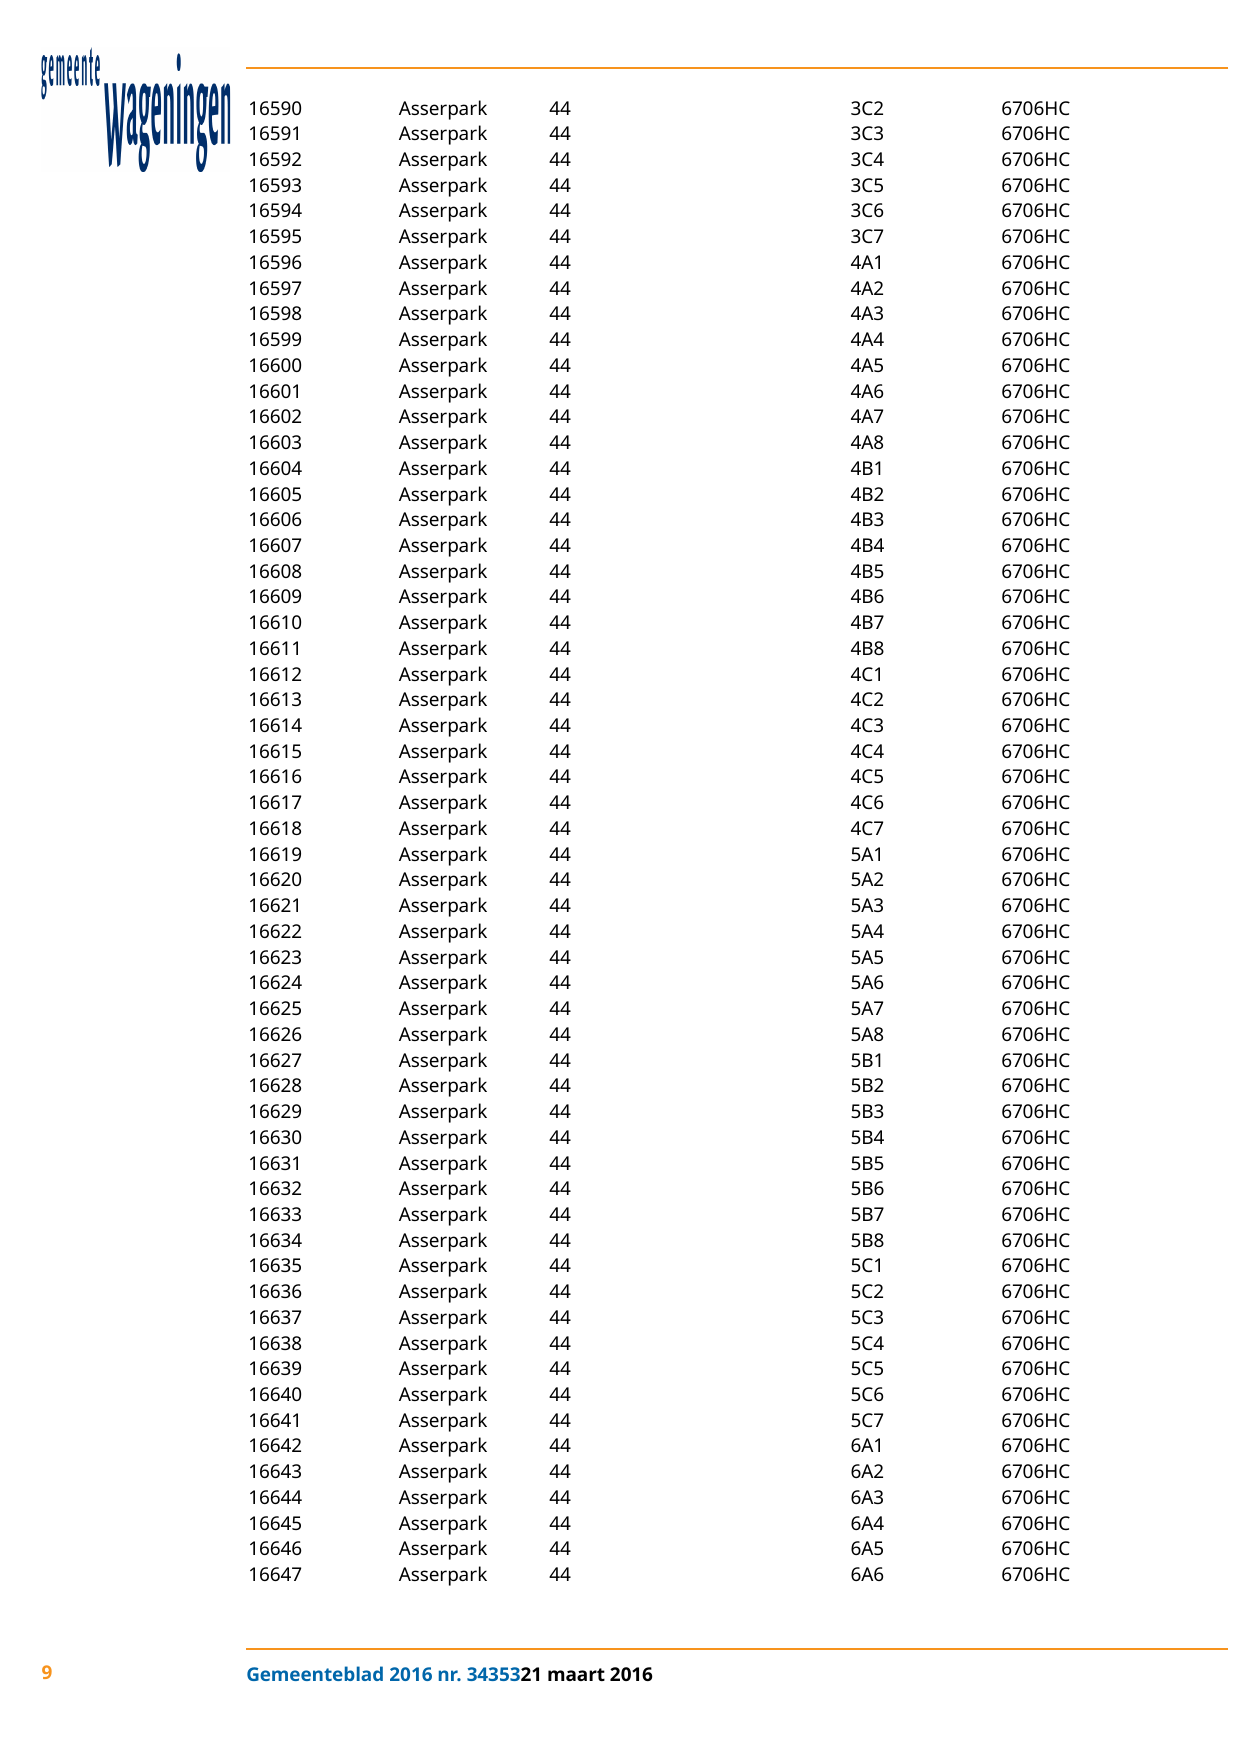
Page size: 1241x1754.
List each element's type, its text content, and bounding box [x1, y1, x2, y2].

table_cell 44 [549, 1124, 700, 1150]
table_cell 4C5 [850, 764, 1001, 789]
table_cell 16595 [248, 224, 398, 249]
table_cell 6706HC [1001, 95, 1152, 121]
table_cell 44 [549, 378, 700, 403]
table_cell [700, 1381, 850, 1407]
table_cell Asserpark [399, 95, 549, 121]
table_cell 5A5 [850, 944, 1001, 969]
table_cell 44 [549, 275, 700, 301]
table_cell 44 [549, 970, 700, 995]
table_cell 4B6 [850, 584, 1001, 609]
table_cell 44 [549, 1484, 700, 1510]
table_cell 6706HC [1001, 532, 1152, 558]
table_cell 5A6 [850, 970, 1001, 995]
table_cell 44 [549, 1381, 700, 1407]
table_cell 44 [549, 146, 700, 172]
table_cell 16641 [248, 1407, 398, 1433]
table_cell 3C7 [850, 224, 1001, 249]
table_cell [700, 1073, 850, 1098]
table_cell 16627 [248, 1047, 398, 1072]
table_cell Asserpark [399, 970, 549, 995]
table_cell 16624 [248, 970, 398, 995]
table_cell 4B2 [850, 481, 1001, 506]
table_cell 44 [549, 224, 700, 249]
table_cell 6A6 [850, 1561, 1001, 1587]
table_cell [700, 404, 850, 429]
table_cell 44 [549, 995, 700, 1021]
table_cell 16609 [248, 584, 398, 609]
table_cell 16605 [248, 481, 398, 506]
table_cell Asserpark [399, 378, 549, 403]
table_cell [700, 1150, 850, 1175]
table_cell Asserpark [399, 532, 549, 558]
table_cell 16622 [248, 918, 398, 944]
table_cell 44 [549, 790, 700, 815]
table_cell [700, 841, 850, 867]
table_cell 6706HC [1001, 172, 1152, 198]
table_cell 44 [549, 1433, 700, 1458]
table_cell [700, 1227, 850, 1253]
table_cell 5B8 [850, 1227, 1001, 1253]
table_cell 16592 [248, 146, 398, 172]
table_cell [700, 249, 850, 275]
table_cell 6706HC [1001, 1561, 1152, 1587]
table_cell Asserpark [399, 506, 549, 532]
table_cell 44 [549, 1278, 700, 1304]
table_cell 6706HC [1001, 1047, 1152, 1072]
table_cell Asserpark [399, 1227, 549, 1253]
table_cell [700, 944, 850, 969]
table_cell 6706HC [1001, 584, 1152, 609]
table_cell 44 [549, 198, 700, 223]
table_cell 16625 [248, 995, 398, 1021]
table_cell 6706HC [1001, 1021, 1152, 1047]
table_cell 6706HC [1001, 326, 1152, 352]
table_cell 6706HC [1001, 1253, 1152, 1278]
table_cell 6706HC [1001, 867, 1152, 892]
table_cell 6706HC [1001, 404, 1152, 429]
table_cell [700, 764, 850, 789]
table_cell [700, 532, 850, 558]
table_cell 4B7 [850, 609, 1001, 635]
table_cell 44 [549, 1536, 700, 1561]
table_cell 16621 [248, 893, 398, 918]
table_cell 16616 [248, 764, 398, 789]
table_cell 16632 [248, 1175, 398, 1201]
table_cell 6706HC [1001, 249, 1152, 275]
table_cell 44 [549, 1021, 700, 1047]
table_cell [700, 429, 850, 455]
table_cell 44 [549, 815, 700, 841]
table_cell 6706HC [1001, 738, 1152, 764]
table_cell 44 [549, 1201, 700, 1227]
table_cell 44 [549, 481, 700, 506]
table_cell Asserpark [399, 738, 549, 764]
table_cell Asserpark [399, 661, 549, 687]
table_cell 5C1 [850, 1253, 1001, 1278]
table_cell 44 [549, 712, 700, 738]
table_cell 44 [549, 172, 700, 198]
table_cell 44 [549, 249, 700, 275]
table_cell 16642 [248, 1433, 398, 1458]
table_cell 4B5 [850, 558, 1001, 584]
table_cell [700, 584, 850, 609]
table_cell Asserpark [399, 172, 549, 198]
table_cell [700, 687, 850, 712]
table_cell Asserpark [399, 995, 549, 1021]
table_cell 44 [549, 532, 700, 558]
table_cell 4A1 [850, 249, 1001, 275]
table_cell 16604 [248, 455, 398, 481]
table_cell [700, 1304, 850, 1330]
table_cell Asserpark [399, 635, 549, 661]
table_cell 6706HC [1001, 815, 1152, 841]
table_cell 16628 [248, 1073, 398, 1098]
table_cell 16618 [248, 815, 398, 841]
table_cell 6706HC [1001, 275, 1152, 301]
table_cell 6706HC [1001, 1330, 1152, 1356]
table_cell Asserpark [399, 1459, 549, 1484]
table_cell 6706HC [1001, 1484, 1152, 1510]
table_cell 16597 [248, 275, 398, 301]
table_cell 16630 [248, 1124, 398, 1150]
table_cell Asserpark [399, 712, 549, 738]
table_cell [700, 224, 850, 249]
picture [41, 47, 231, 172]
table_cell [700, 1561, 850, 1587]
table_cell 6A2 [850, 1459, 1001, 1484]
table_cell Asserpark [399, 1175, 549, 1201]
table_cell 3C6 [850, 198, 1001, 223]
table_cell 5B5 [850, 1150, 1001, 1175]
table_cell Asserpark [399, 609, 549, 635]
table_cell 16636 [248, 1278, 398, 1304]
table_cell 6706HC [1001, 1381, 1152, 1407]
table_cell 4C3 [850, 712, 1001, 738]
table_cell 6706HC [1001, 687, 1152, 712]
table_cell [700, 738, 850, 764]
table_cell [700, 172, 850, 198]
table_cell 44 [549, 635, 700, 661]
table_cell 5B3 [850, 1098, 1001, 1124]
table_cell 6706HC [1001, 841, 1152, 867]
table_cell [700, 275, 850, 301]
table_cell 6706HC [1001, 1124, 1152, 1150]
table_cell Asserpark [399, 429, 549, 455]
table_cell 16596 [248, 249, 398, 275]
table_cell [700, 1047, 850, 1072]
table_cell Asserpark [399, 1253, 549, 1278]
table_cell 16615 [248, 738, 398, 764]
table_cell 6A5 [850, 1536, 1001, 1561]
table_cell Asserpark [399, 1356, 549, 1381]
table_cell 6706HC [1001, 944, 1152, 969]
table_cell 16639 [248, 1356, 398, 1381]
table_cell 4B4 [850, 532, 1001, 558]
table_cell 44 [549, 558, 700, 584]
table_cell Asserpark [399, 558, 549, 584]
table_cell 16613 [248, 687, 398, 712]
table_cell Asserpark [399, 224, 549, 249]
table_cell 6706HC [1001, 1536, 1152, 1561]
table_cell 6706HC [1001, 224, 1152, 249]
table_cell 44 [549, 1330, 700, 1356]
table_cell 6706HC [1001, 146, 1152, 172]
table_cell Asserpark [399, 1536, 549, 1561]
table_cell Asserpark [399, 1021, 549, 1047]
table_cell 16612 [248, 661, 398, 687]
table_cell 16601 [248, 378, 398, 403]
table_cell 16644 [248, 1484, 398, 1510]
table_cell 4A8 [850, 429, 1001, 455]
table_cell [700, 815, 850, 841]
table_cell 16626 [248, 1021, 398, 1047]
table_cell Asserpark [399, 790, 549, 815]
table_cell 6706HC [1001, 455, 1152, 481]
table_cell 44 [549, 738, 700, 764]
table_cell 44 [549, 352, 700, 378]
table_cell Asserpark [399, 1073, 549, 1098]
table_cell [700, 712, 850, 738]
table_cell 44 [549, 764, 700, 789]
table_cell [700, 326, 850, 352]
table_cell 4B1 [850, 455, 1001, 481]
table_cell 3C5 [850, 172, 1001, 198]
table_cell 44 [549, 944, 700, 969]
table_cell 6706HC [1001, 893, 1152, 918]
table_cell 16643 [248, 1459, 398, 1484]
table_cell 6706HC [1001, 609, 1152, 635]
table_cell 5C4 [850, 1330, 1001, 1356]
table_cell [700, 301, 850, 326]
table_cell Asserpark [399, 1407, 549, 1433]
table_cell Asserpark [399, 301, 549, 326]
table_cell 16633 [248, 1201, 398, 1227]
table_cell 4C7 [850, 815, 1001, 841]
table_cell Asserpark [399, 1047, 549, 1072]
table_cell 16608 [248, 558, 398, 584]
table_cell 5C3 [850, 1304, 1001, 1330]
table_cell 16611 [248, 635, 398, 661]
table_cell 6A1 [850, 1433, 1001, 1458]
table_cell 6706HC [1001, 1175, 1152, 1201]
table_cell 44 [549, 1227, 700, 1253]
table_cell 6706HC [1001, 1201, 1152, 1227]
table_cell 16617 [248, 790, 398, 815]
table_cell [700, 506, 850, 532]
table_cell 44 [549, 301, 700, 326]
table_cell 44 [549, 609, 700, 635]
table_cell 44 [549, 893, 700, 918]
table_cell 16600 [248, 352, 398, 378]
table_cell 6706HC [1001, 995, 1152, 1021]
table_cell [700, 1433, 850, 1458]
table_cell Asserpark [399, 584, 549, 609]
table_cell 4A3 [850, 301, 1001, 326]
table_cell 16598 [248, 301, 398, 326]
table_cell 16620 [248, 867, 398, 892]
table_cell [700, 995, 850, 1021]
table_cell 5C7 [850, 1407, 1001, 1433]
table_cell Asserpark [399, 249, 549, 275]
table_cell 5A3 [850, 893, 1001, 918]
table_cell 4C2 [850, 687, 1001, 712]
table_cell Asserpark [399, 893, 549, 918]
table_cell [700, 1124, 850, 1150]
table_cell 6706HC [1001, 790, 1152, 815]
table_cell 6706HC [1001, 506, 1152, 532]
table_cell 6706HC [1001, 429, 1152, 455]
table_cell 3C2 [850, 95, 1001, 121]
table_cell [700, 893, 850, 918]
table_cell 4A4 [850, 326, 1001, 352]
table_cell 16637 [248, 1304, 398, 1330]
table_cell Asserpark [399, 1278, 549, 1304]
table_cell 44 [549, 95, 700, 121]
table_cell Asserpark [399, 1484, 549, 1510]
table_cell [700, 1330, 850, 1356]
table_cell 16590 [248, 95, 398, 121]
table_cell 16640 [248, 1381, 398, 1407]
table_cell Asserpark [399, 198, 549, 223]
table_cell 6706HC [1001, 1073, 1152, 1098]
table_cell 16593 [248, 172, 398, 198]
table_cell 5C6 [850, 1381, 1001, 1407]
table_cell 16591 [248, 121, 398, 146]
table_cell 44 [549, 1356, 700, 1381]
table_cell [700, 1407, 850, 1433]
table_cell Asserpark [399, 1304, 549, 1330]
table_cell 6706HC [1001, 712, 1152, 738]
table_cell Asserpark [399, 1201, 549, 1227]
table_cell 5B7 [850, 1201, 1001, 1227]
table_cell 16645 [248, 1510, 398, 1536]
table_cell 16610 [248, 609, 398, 635]
table_cell 44 [549, 404, 700, 429]
table_cell 5C2 [850, 1278, 1001, 1304]
table_cell 16603 [248, 429, 398, 455]
table_cell 6706HC [1001, 481, 1152, 506]
table_cell 44 [549, 867, 700, 892]
table_cell 4C6 [850, 790, 1001, 815]
table_cell 6706HC [1001, 1356, 1152, 1381]
table_cell Asserpark [399, 841, 549, 867]
table_cell 44 [549, 1407, 700, 1433]
table_cell 16629 [248, 1098, 398, 1124]
table_cell 16638 [248, 1330, 398, 1356]
table_cell 44 [549, 506, 700, 532]
table_cell 44 [549, 918, 700, 944]
table_cell [700, 146, 850, 172]
table_cell 4C1 [850, 661, 1001, 687]
table_cell 16607 [248, 532, 398, 558]
table_cell [700, 918, 850, 944]
table_cell 44 [549, 429, 700, 455]
table_cell Asserpark [399, 275, 549, 301]
table_cell 44 [549, 326, 700, 352]
table_cell 44 [549, 1175, 700, 1201]
table_cell [700, 609, 850, 635]
table_cell [700, 378, 850, 403]
table_cell 44 [549, 841, 700, 867]
table_cell 5B4 [850, 1124, 1001, 1150]
table_cell [700, 1253, 850, 1278]
table_cell Asserpark [399, 944, 549, 969]
table_cell 16619 [248, 841, 398, 867]
table_cell 6706HC [1001, 198, 1152, 223]
table_cell Asserpark [399, 687, 549, 712]
table_cell Asserpark [399, 352, 549, 378]
table_cell 5C5 [850, 1356, 1001, 1381]
table_cell [700, 1459, 850, 1484]
table_cell 44 [549, 1304, 700, 1330]
table_cell 16623 [248, 944, 398, 969]
table_cell 44 [549, 121, 700, 146]
table_cell 16631 [248, 1150, 398, 1175]
table_cell 5A7 [850, 995, 1001, 1021]
table_cell 4A2 [850, 275, 1001, 301]
table_cell 5B1 [850, 1047, 1001, 1072]
table_cell [700, 970, 850, 995]
table_cell 44 [549, 1098, 700, 1124]
table_cell [700, 352, 850, 378]
table_cell 6706HC [1001, 1098, 1152, 1124]
table_cell [700, 558, 850, 584]
table_cell 6706HC [1001, 1227, 1152, 1253]
table_cell 6706HC [1001, 1150, 1152, 1175]
table_cell 44 [549, 455, 700, 481]
table_cell 16606 [248, 506, 398, 532]
table_cell 5A1 [850, 841, 1001, 867]
table_cell [700, 1278, 850, 1304]
table_cell [700, 455, 850, 481]
table_cell 6706HC [1001, 764, 1152, 789]
table_cell 44 [549, 1253, 700, 1278]
table_cell 16602 [248, 404, 398, 429]
table_cell 6706HC [1001, 1278, 1152, 1304]
table_cell 5A4 [850, 918, 1001, 944]
table_cell Asserpark [399, 815, 549, 841]
table_cell 6706HC [1001, 1510, 1152, 1536]
table_cell [700, 121, 850, 146]
table_cell 44 [549, 661, 700, 687]
table_cell [700, 198, 850, 223]
table_cell 6706HC [1001, 121, 1152, 146]
table_cell 44 [549, 1150, 700, 1175]
table_cell 6706HC [1001, 1304, 1152, 1330]
table_cell 6706HC [1001, 1433, 1152, 1458]
table_cell Asserpark [399, 1098, 549, 1124]
table_cell 4B3 [850, 506, 1001, 532]
table_cell Asserpark [399, 1381, 549, 1407]
table_cell 6706HC [1001, 918, 1152, 944]
table_cell [700, 1536, 850, 1561]
table_cell 4C4 [850, 738, 1001, 764]
table_cell Asserpark [399, 764, 549, 789]
table_cell 3C3 [850, 121, 1001, 146]
table_cell Asserpark [399, 121, 549, 146]
table_cell 16594 [248, 198, 398, 223]
table_cell 5A2 [850, 867, 1001, 892]
table_cell 6A3 [850, 1484, 1001, 1510]
table_cell [700, 95, 850, 121]
table_cell 44 [549, 1047, 700, 1072]
table_cell 6706HC [1001, 635, 1152, 661]
table_cell 4A7 [850, 404, 1001, 429]
table_cell 16599 [248, 326, 398, 352]
table_cell 6A4 [850, 1510, 1001, 1536]
table_cell 6706HC [1001, 558, 1152, 584]
table_cell 6706HC [1001, 301, 1152, 326]
table_cell 4A5 [850, 352, 1001, 378]
table_cell 16647 [248, 1561, 398, 1587]
table_cell Asserpark [399, 455, 549, 481]
table_cell 6706HC [1001, 970, 1152, 995]
table_cell Asserpark [399, 1330, 549, 1356]
table_cell 16614 [248, 712, 398, 738]
table_cell 44 [549, 1561, 700, 1587]
table_cell [700, 1356, 850, 1381]
table_cell 44 [549, 1073, 700, 1098]
table_cell [700, 1175, 850, 1201]
table_cell 6706HC [1001, 378, 1152, 403]
table_cell 6706HC [1001, 352, 1152, 378]
table_cell 44 [549, 1459, 700, 1484]
table_cell 6706HC [1001, 661, 1152, 687]
table_cell [700, 635, 850, 661]
table_cell [700, 1021, 850, 1047]
table_cell Asserpark [399, 326, 549, 352]
table_cell [700, 867, 850, 892]
table_cell Asserpark [399, 1510, 549, 1536]
table_cell Asserpark [399, 1124, 549, 1150]
table_cell Asserpark [399, 146, 549, 172]
table_cell [700, 1098, 850, 1124]
table_cell Asserpark [399, 1433, 549, 1458]
table_cell Asserpark [399, 1561, 549, 1587]
table_cell 5B2 [850, 1073, 1001, 1098]
table_cell [700, 1510, 850, 1536]
table_cell [700, 790, 850, 815]
table_cell 5B6 [850, 1175, 1001, 1201]
table_cell Asserpark [399, 481, 549, 506]
table_cell 5A8 [850, 1021, 1001, 1047]
table_cell Asserpark [399, 1150, 549, 1175]
table_cell [700, 481, 850, 506]
table_cell [700, 1484, 850, 1510]
table_cell 6706HC [1001, 1407, 1152, 1433]
table_cell 44 [549, 584, 700, 609]
table_cell [700, 661, 850, 687]
table_cell Asserpark [399, 867, 549, 892]
table_cell 4A6 [850, 378, 1001, 403]
table_cell 4B8 [850, 635, 1001, 661]
table_cell 6706HC [1001, 1459, 1152, 1484]
table_cell Asserpark [399, 918, 549, 944]
table_cell 16635 [248, 1253, 398, 1278]
table_cell 16634 [248, 1227, 398, 1253]
table_cell Asserpark [399, 404, 549, 429]
table_cell 16646 [248, 1536, 398, 1561]
table_cell 44 [549, 687, 700, 712]
table_cell [700, 1201, 850, 1227]
table_cell 44 [549, 1510, 700, 1536]
table_cell 3C4 [850, 146, 1001, 172]
